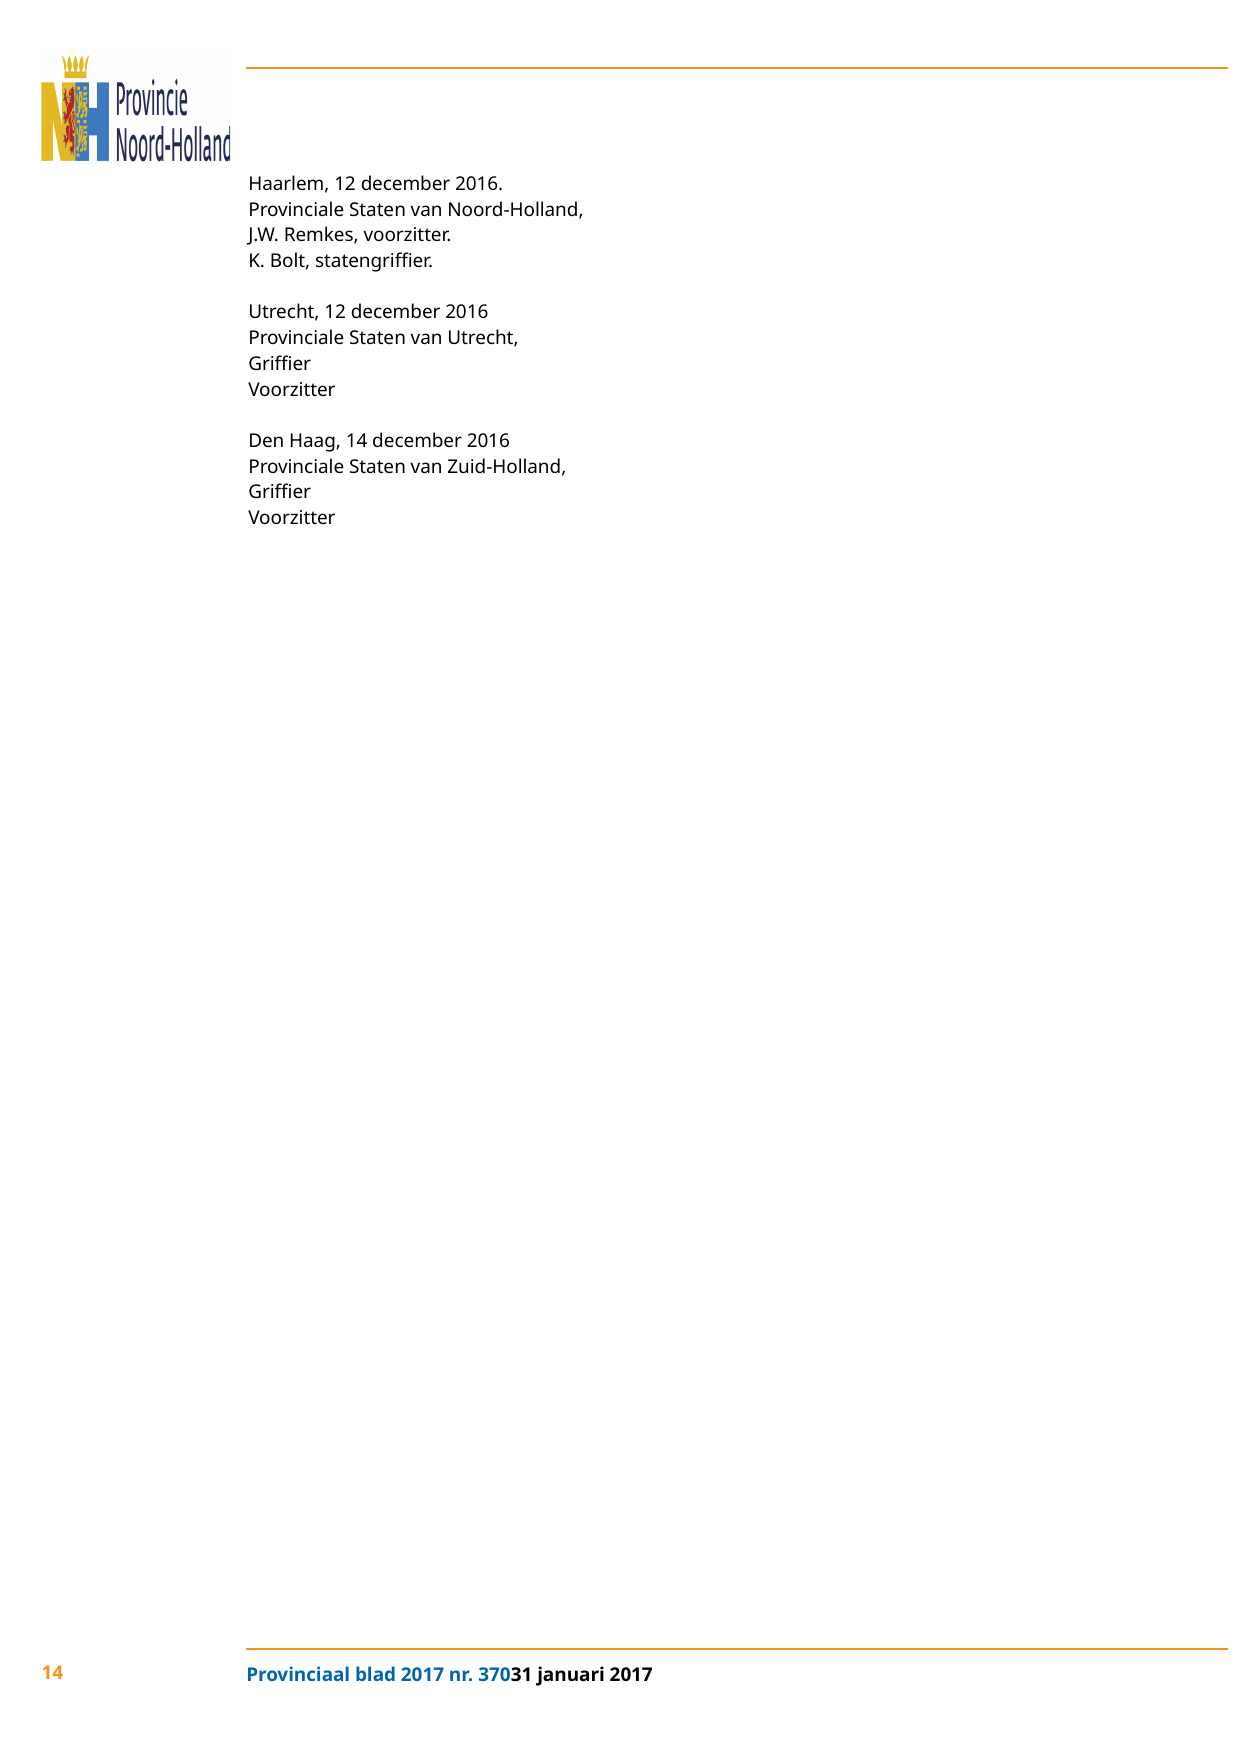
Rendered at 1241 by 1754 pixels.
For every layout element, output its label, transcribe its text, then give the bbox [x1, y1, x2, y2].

picture [41, 47, 231, 172]
text Haarlem, 12 december 2016. [248, 170, 1152, 196]
text Griffier [248, 479, 1152, 504]
text Provinciale Staten van Zuid-Holland, [248, 453, 1152, 479]
text Griffier [248, 350, 1152, 376]
text Provinciale Staten van Noord-Holland, [248, 196, 1152, 221]
text Voorzitter [248, 376, 1152, 402]
text Provinciale Staten van Utrecht, [248, 324, 1152, 350]
text Den Haag, 14 december 2016 [248, 427, 1152, 453]
text K. Bolt, statengriffier. [248, 247, 1152, 273]
text J.W. Remkes, voorzitter. [248, 221, 1152, 247]
text Voorzitter [248, 504, 1152, 530]
text Utrecht, 12 december 2016 [248, 299, 1152, 324]
